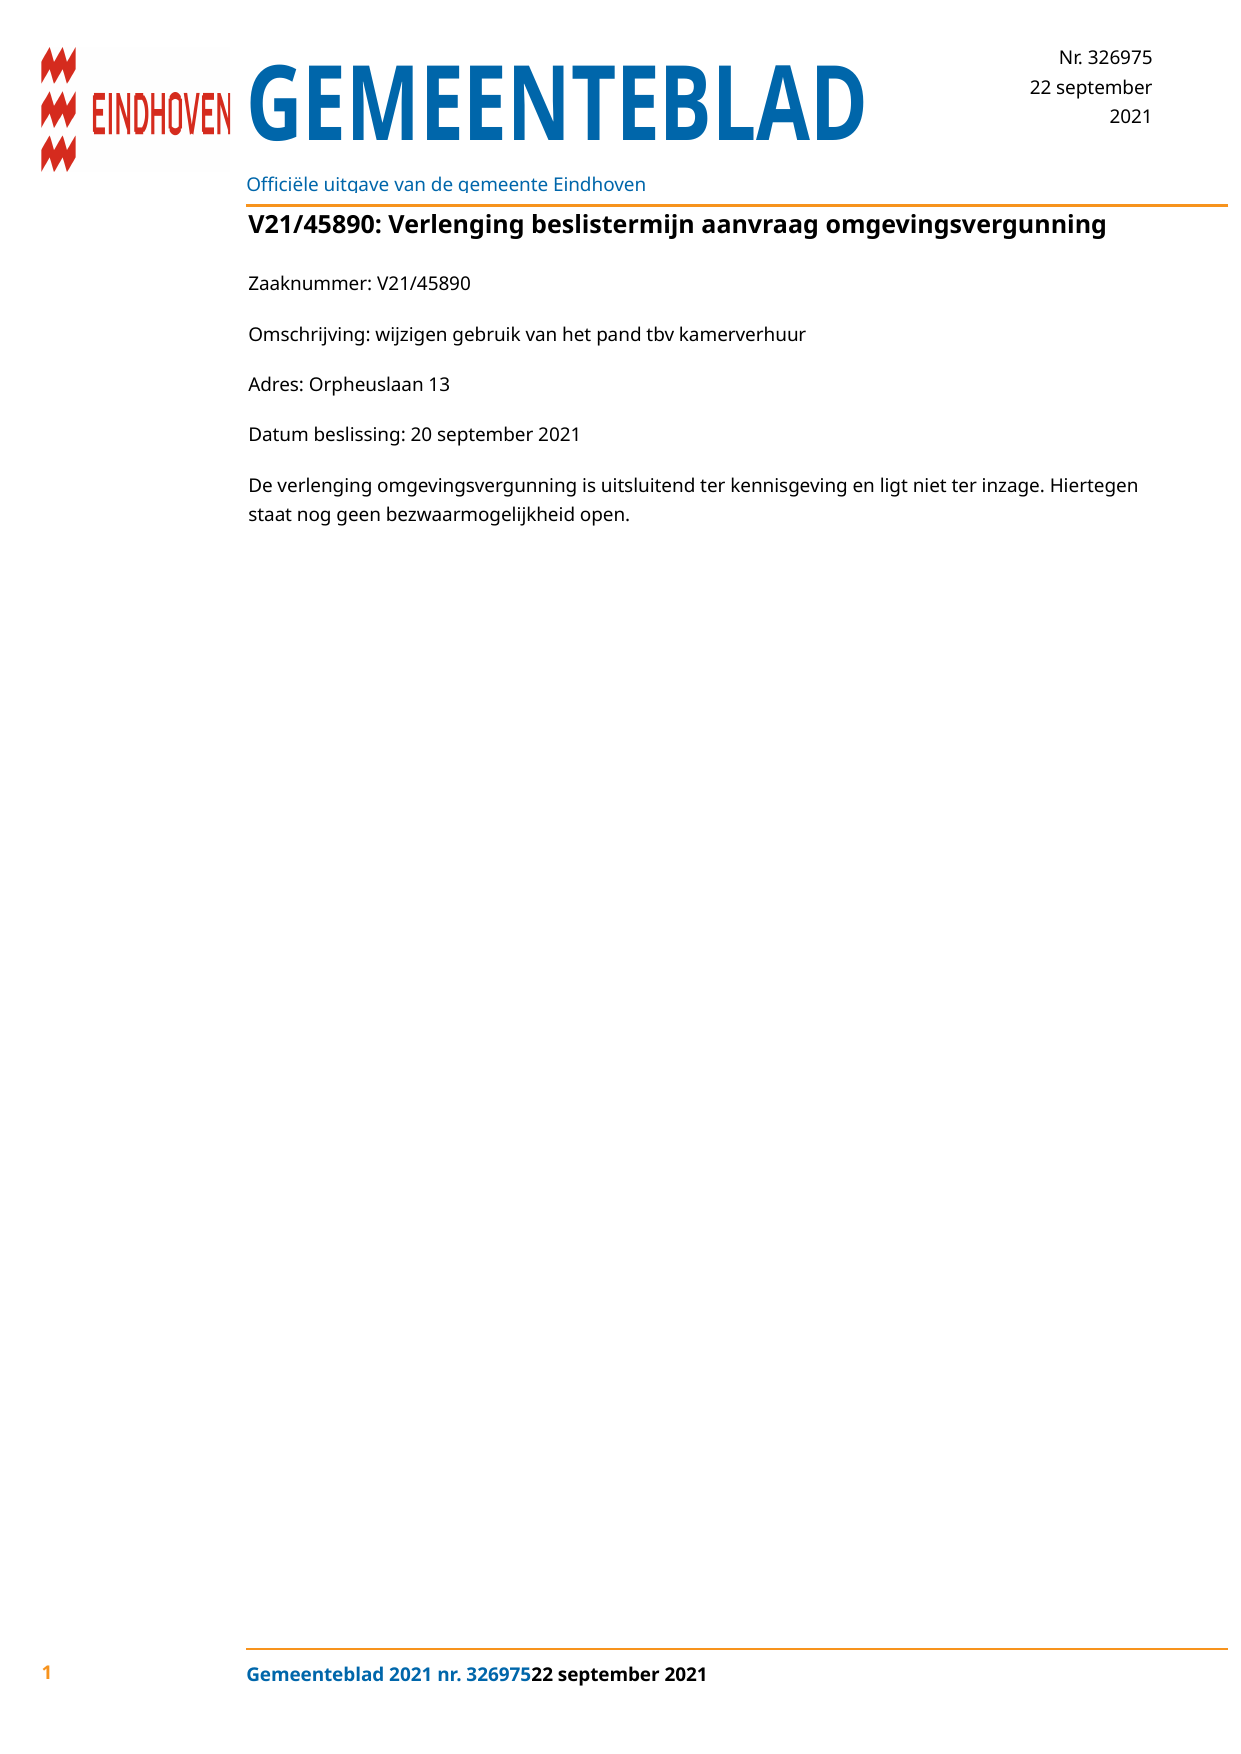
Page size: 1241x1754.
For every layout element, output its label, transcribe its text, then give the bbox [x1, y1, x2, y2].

text Zaaknummer: V21/45890 [248, 270, 1152, 296]
text De verlenging omgevingsvergunning is uitsluitend ter kennisgeving en ligt niet ter inzage. Hiertegen staat nog geen bezwaarmogelijkheid open. [248, 472, 1152, 527]
picture [41, 47, 231, 172]
text V21/45890: Verlenging beslistermijn aanvraag omgevingsvergunning [248, 207, 1152, 241]
text Omschrijving: wijzigen gebruik van het pand tbv kamerverhuur [248, 321, 1152, 346]
text Datum beslissing: 20 september 2021 [248, 422, 1152, 447]
text Adres: Orpheuslaan 13 [248, 371, 1152, 397]
